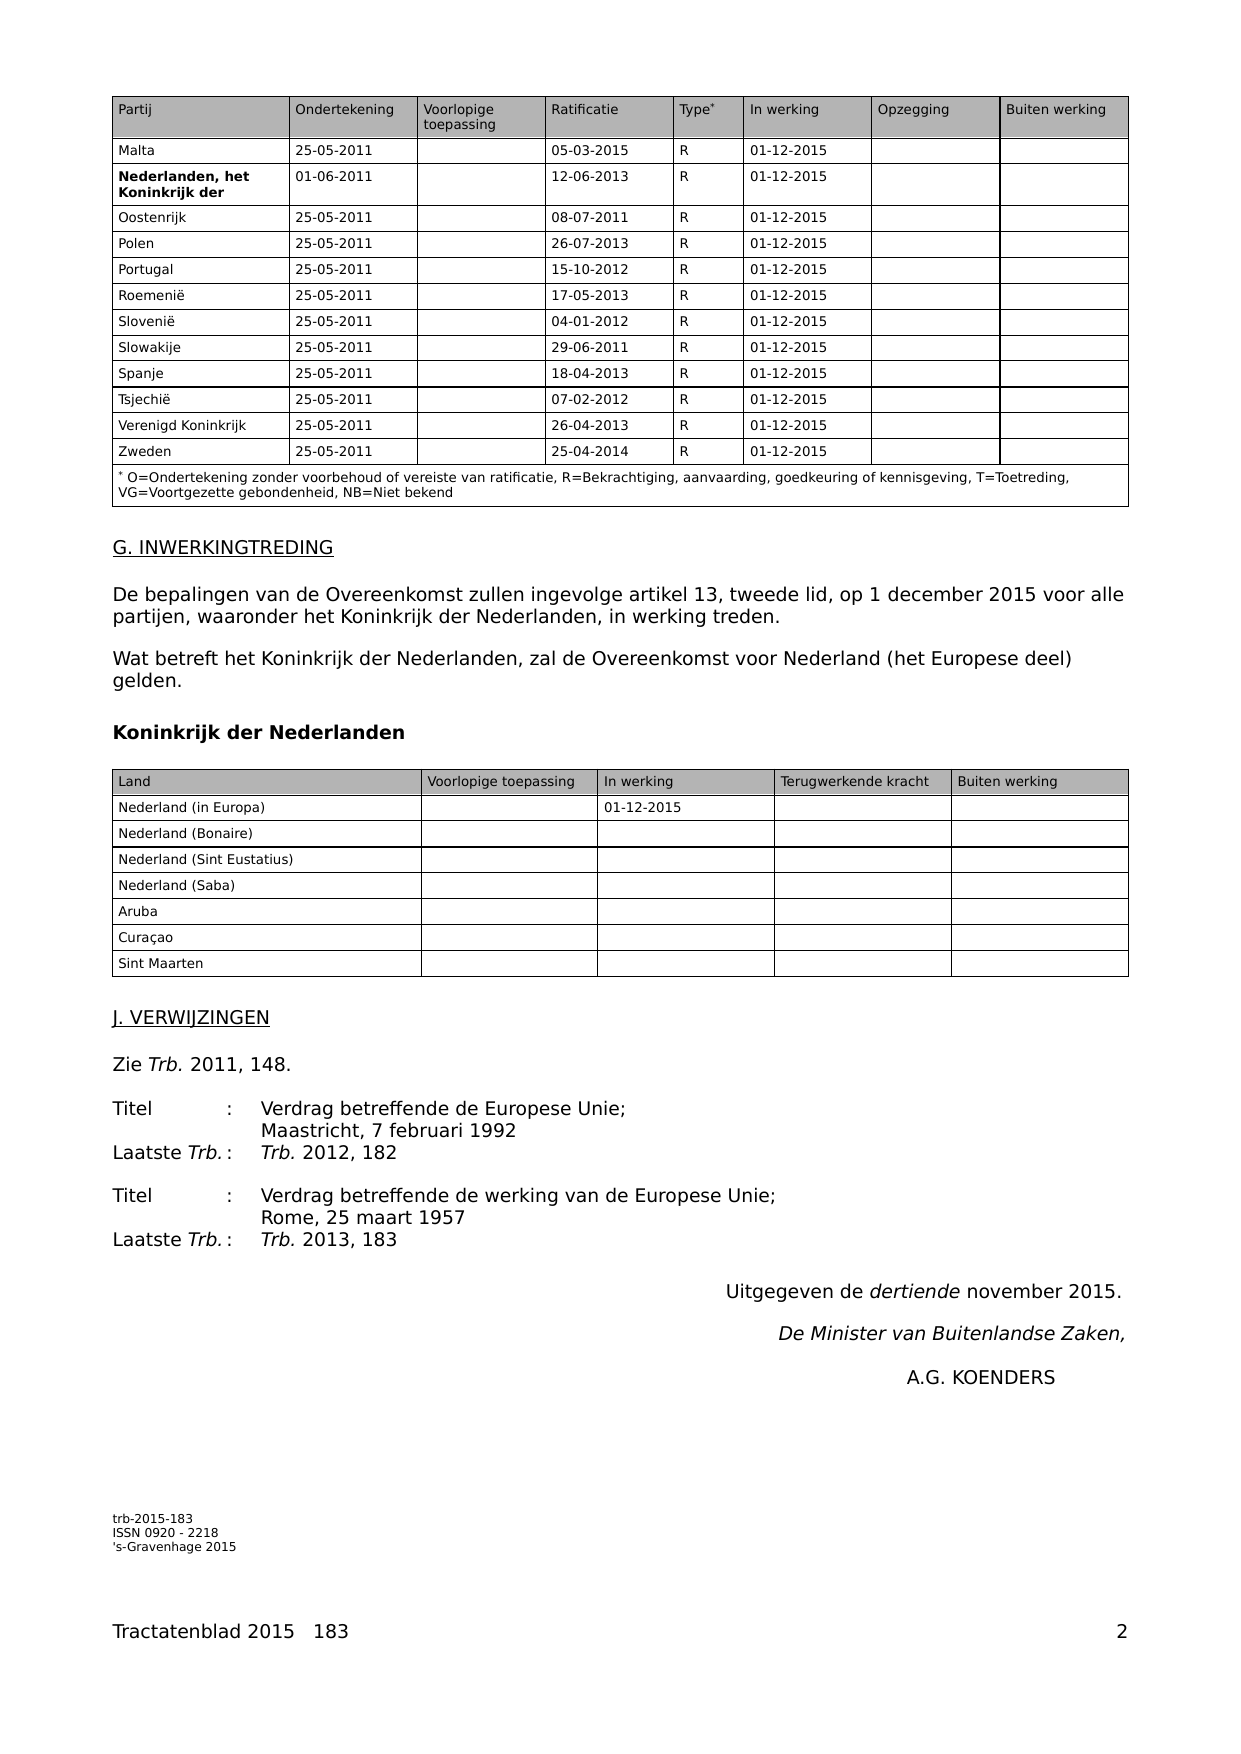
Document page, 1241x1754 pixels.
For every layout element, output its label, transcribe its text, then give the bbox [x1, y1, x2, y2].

table_cell [952, 821, 1128, 846]
table_cell [775, 951, 951, 976]
table_cell Trb. 2012, 182 [261, 1142, 1128, 1163]
table_cell [1001, 258, 1128, 283]
text 's-Gravenhage 2015 [112, 1540, 346, 1554]
table_cell [598, 821, 774, 846]
table_cell [872, 413, 999, 438]
table_cell 07-02-2012 [546, 388, 673, 412]
table_cell Roemenië [113, 284, 289, 308]
table_cell [1001, 336, 1128, 360]
table_cell Zweden [113, 439, 289, 464]
table_cell [1001, 139, 1128, 163]
text Uitgegeven de dertiende november 2015. [112, 1281, 1128, 1303]
table_header In werking [744, 97, 871, 137]
table_cell [422, 796, 597, 820]
table_cell Sint Maarten [113, 951, 421, 976]
table_cell 25-05-2011 [290, 336, 417, 360]
table_cell * O=Ondertekening zonder voorbehoud of vereiste van ratificatie, R=Bekrachtiging, aanvaarding, goedkeuring of kennisgeving, T=Toetreding, VG=Voortgezette gebondenheid, NB=Niet bekend [113, 465, 1128, 506]
table_cell [598, 873, 774, 898]
table_cell Slowakije [113, 336, 289, 360]
table_cell Laatste Trb. [112, 1142, 226, 1163]
subtitle J. VERWIJZINGEN [112, 1007, 1128, 1029]
table_header In werking [598, 770, 774, 794]
table_cell [872, 258, 999, 283]
table_cell 01-12-2015 [744, 232, 871, 257]
table_header Ondertekening [290, 97, 417, 137]
table_cell 25-05-2011 [290, 310, 417, 334]
table_cell [422, 873, 597, 898]
table_cell R [674, 206, 743, 231]
table_cell [872, 206, 999, 231]
table_cell 01-12-2015 [744, 139, 871, 163]
table_cell Trb. 2013, 183 [261, 1229, 1128, 1251]
table_cell Malta [113, 139, 289, 163]
subtitle G. INWERKINGTREDING [112, 537, 1128, 559]
text Wat betreft het Koninkrijk der Nederlanden, zal de Overeenkomst voor Nederland (het Europese deel) gelden. [112, 648, 1128, 692]
table_cell [1001, 388, 1128, 412]
subtitle Koninkrijk der Nederlanden [112, 722, 1128, 743]
table_cell [418, 439, 545, 464]
table_cell [872, 232, 999, 257]
table_cell R [674, 258, 743, 283]
table_header Partij [113, 97, 289, 137]
table_cell 01-12-2015 [598, 796, 774, 820]
text Zie Trb. 2011, 148. [112, 1054, 1128, 1076]
table_cell [775, 925, 951, 950]
text ISSN 0920 - 2218 [112, 1526, 346, 1540]
table_cell 01-12-2015 [744, 388, 871, 412]
table_cell Portugal [113, 258, 289, 283]
table_cell [418, 336, 545, 360]
table_cell [422, 899, 597, 924]
table_cell [952, 796, 1128, 820]
table_cell 25-05-2011 [290, 206, 417, 231]
table_cell [418, 284, 545, 308]
table_cell [872, 284, 999, 308]
table_cell 26-07-2013 [546, 232, 673, 257]
table_cell 25-05-2011 [290, 232, 417, 257]
table_cell [422, 925, 597, 950]
table_cell 25-05-2011 [290, 439, 417, 464]
table_cell [418, 413, 545, 438]
table_cell R [674, 388, 743, 412]
table_header Type* [674, 97, 743, 137]
table_cell 01-12-2015 [744, 164, 871, 205]
table_cell 01-12-2015 [744, 413, 871, 438]
table_cell 29-06-2011 [546, 336, 673, 360]
table_cell 01-12-2015 [744, 336, 871, 360]
table_cell 18-04-2013 [546, 361, 673, 386]
table_cell Slovenië [113, 310, 289, 334]
table_cell 12-06-2013 [546, 164, 673, 205]
table_cell [872, 361, 999, 386]
table_cell R [674, 439, 743, 464]
table_cell [1001, 310, 1128, 334]
table_cell 25-05-2011 [290, 388, 417, 412]
table_cell [422, 951, 597, 976]
table_cell [422, 821, 597, 846]
table_cell Verdrag betreffende de werking van de Europese Unie; Rome, 25 maart 1957 [261, 1185, 1128, 1229]
table_header Voorlopige toepassing [418, 97, 545, 137]
text De bepalingen van de Overeenkomst zullen ingevolge artikel 13, tweede lid, op 1 december 2015 voor alle partijen, waaronder het Koninkrijk der Nederlanden, in werking treden. [112, 584, 1128, 628]
table_cell [598, 899, 774, 924]
table_cell [872, 439, 999, 464]
table_header Opzegging [872, 97, 999, 137]
table_cell [598, 925, 774, 950]
table_header Buiten werking [952, 770, 1128, 794]
table_cell R [674, 164, 743, 205]
table_header : [226, 1098, 261, 1142]
table_cell 01-06-2011 [290, 164, 417, 205]
table_header Terugwerkende kracht [775, 770, 951, 794]
table_cell 08-07-2011 [546, 206, 673, 231]
table_cell [418, 232, 545, 257]
table_cell Nederlanden, het Koninkrijk der [113, 164, 289, 205]
table_cell [418, 164, 545, 205]
table_cell 25-04-2014 [546, 439, 673, 464]
table_header Land [113, 770, 421, 794]
table_cell 05-03-2015 [546, 139, 673, 163]
table_cell [775, 873, 951, 898]
table_header Verdrag betreffende de Europese Unie; Maastricht, 7 februari 1992 [261, 1098, 1128, 1142]
table_cell [1001, 439, 1128, 464]
table_cell [1001, 232, 1128, 257]
table_cell [872, 164, 999, 205]
table_cell R [674, 232, 743, 257]
table_header Voorlopige toepassing [422, 770, 597, 794]
table_cell [1001, 284, 1128, 308]
table_cell [952, 899, 1128, 924]
table_cell [418, 361, 545, 386]
table_cell [952, 925, 1128, 950]
table_cell Curaçao [113, 925, 421, 950]
table_cell [1001, 206, 1128, 231]
table_cell [1001, 413, 1128, 438]
table_cell R [674, 310, 743, 334]
table_cell Tsjechië [113, 388, 289, 412]
text De Minister van Buitenlandse Zaken, A.G. KOENDERS [112, 1323, 1128, 1389]
table_cell 25-05-2011 [290, 413, 417, 438]
table_cell [112, 1164, 226, 1185]
table_cell [598, 848, 774, 872]
table_cell [775, 821, 951, 846]
table_cell [226, 1164, 261, 1185]
table_cell 25-05-2011 [290, 139, 417, 163]
table_cell 01-12-2015 [744, 361, 871, 386]
table_cell [952, 848, 1128, 872]
table_cell 25-05-2011 [290, 258, 417, 283]
table_cell : [226, 1229, 261, 1251]
table_cell [872, 336, 999, 360]
table_cell 15-10-2012 [546, 258, 673, 283]
table_cell Spanje [113, 361, 289, 386]
table_cell 01-12-2015 [744, 439, 871, 464]
table_cell [775, 848, 951, 872]
table_cell [872, 388, 999, 412]
table_cell [952, 951, 1128, 976]
table_header Titel [112, 1098, 226, 1142]
table_cell [418, 258, 545, 283]
table_cell R [674, 336, 743, 360]
table_cell [952, 873, 1128, 898]
table_cell Titel [112, 1185, 226, 1229]
table_cell Nederland (Sint Eustatius) [113, 848, 421, 872]
table_cell 04-01-2012 [546, 310, 673, 334]
table_cell 17-05-2013 [546, 284, 673, 308]
table_cell : [226, 1142, 261, 1163]
table_cell [872, 139, 999, 163]
table_cell 01-12-2015 [744, 310, 871, 334]
table_cell Laatste Trb. [112, 1229, 226, 1251]
table_cell [872, 310, 999, 334]
table_cell 01-12-2015 [744, 258, 871, 283]
table_cell R [674, 361, 743, 386]
table_cell : [226, 1185, 261, 1229]
table_cell [1001, 361, 1128, 386]
table_cell Polen [113, 232, 289, 257]
table_cell [775, 796, 951, 820]
table_cell 01-12-2015 [744, 206, 871, 231]
table_cell [1001, 164, 1128, 205]
table_cell [418, 310, 545, 334]
table_cell [418, 139, 545, 163]
table_cell 01-12-2015 [744, 284, 871, 308]
table_cell R [674, 139, 743, 163]
text trb-2015-183 [112, 1512, 346, 1526]
table_cell Nederland (Bonaire) [113, 821, 421, 846]
table_cell R [674, 413, 743, 438]
table_cell [422, 848, 597, 872]
table_cell Aruba [113, 899, 421, 924]
table_cell [418, 206, 545, 231]
table_cell 25-05-2011 [290, 284, 417, 308]
table_cell [598, 951, 774, 976]
table_cell [261, 1164, 1128, 1185]
table_cell Nederland (in Europa) [113, 796, 421, 820]
table_cell Oostenrijk [113, 206, 289, 231]
table_cell Nederland (Saba) [113, 873, 421, 898]
table_cell R [674, 284, 743, 308]
table_cell 25-05-2011 [290, 361, 417, 386]
table_cell [418, 388, 545, 412]
table_cell 26-04-2013 [546, 413, 673, 438]
table_header Buiten werking [1001, 97, 1128, 137]
table_header Ratificatie [546, 97, 673, 137]
table_cell Verenigd Koninkrijk [113, 413, 289, 438]
table_cell [775, 899, 951, 924]
